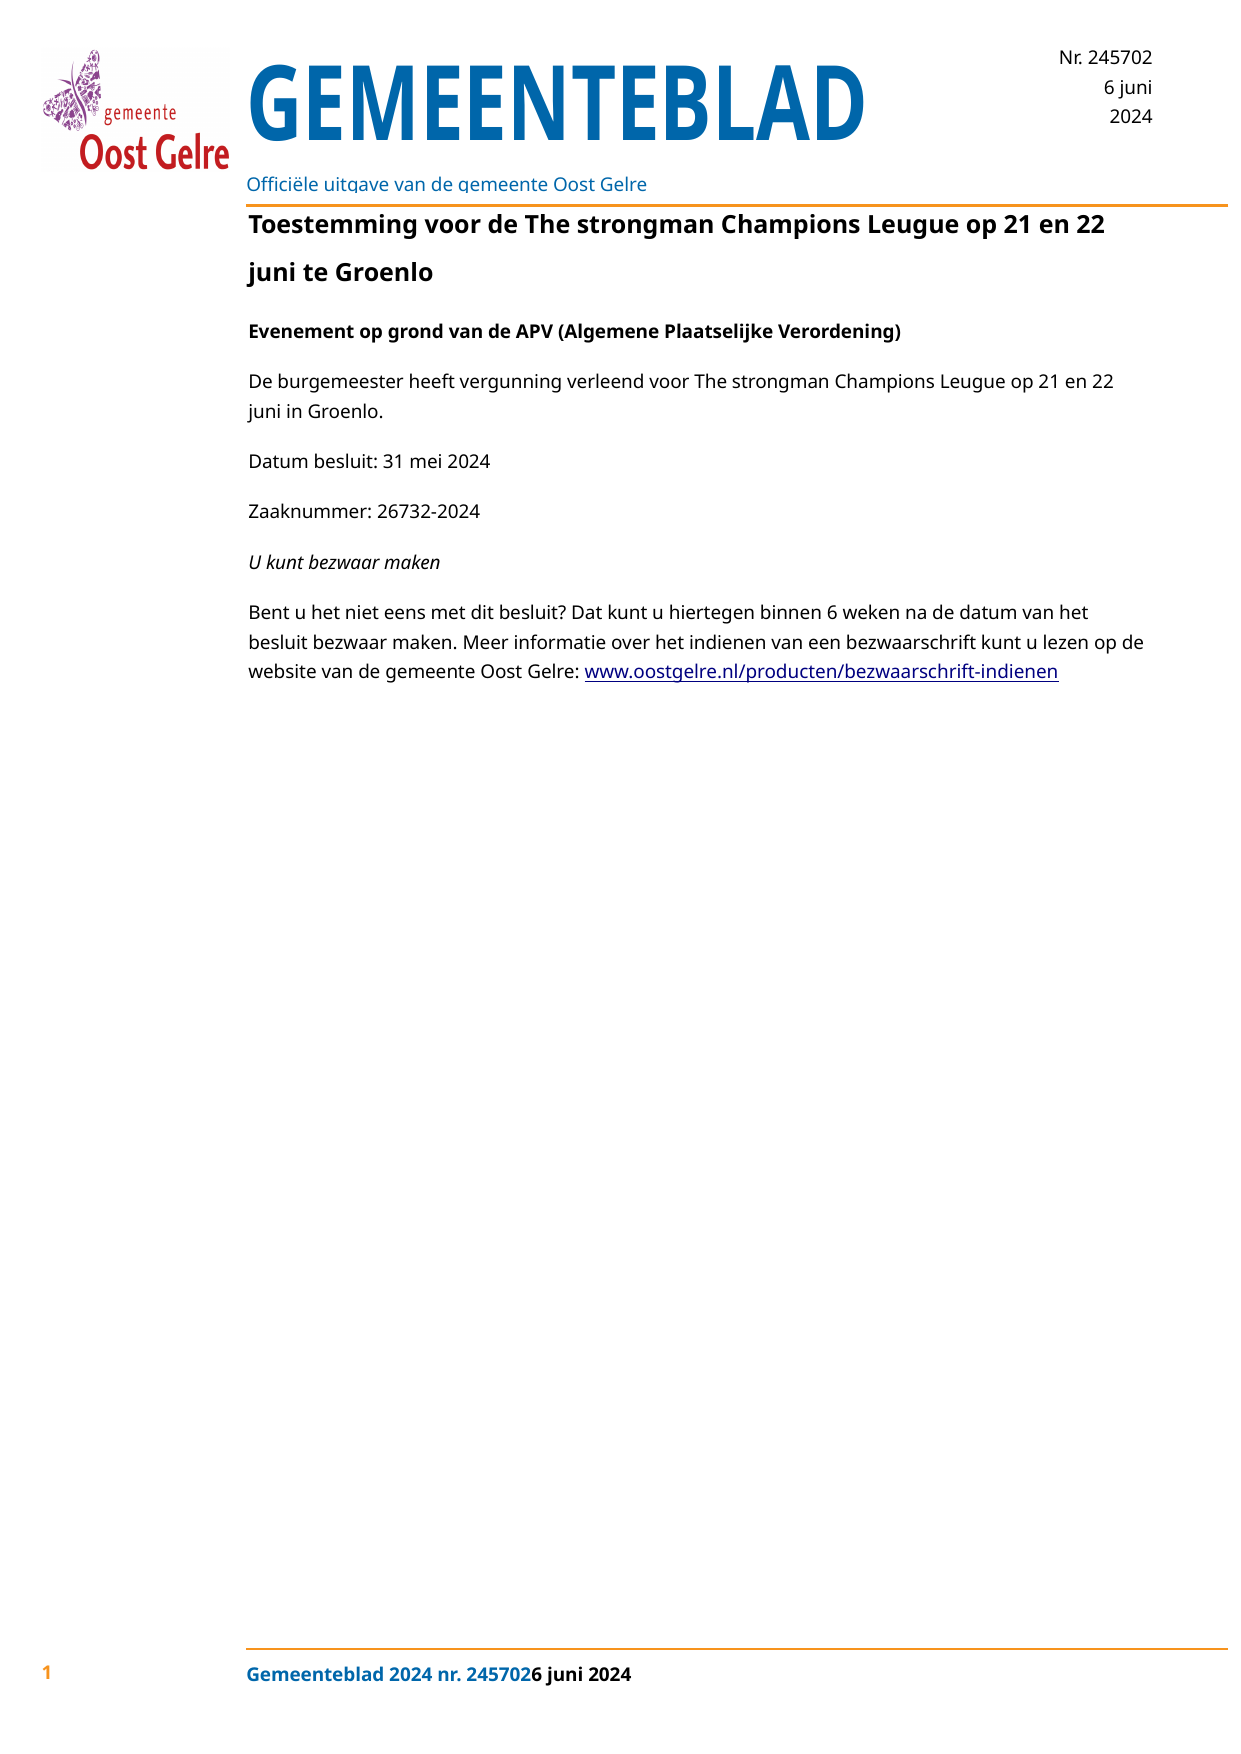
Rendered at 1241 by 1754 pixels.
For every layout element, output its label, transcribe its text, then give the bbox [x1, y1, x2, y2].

text Bent u het niet eens met dit besluit? Dat kunt u hiertegen binnen 6 weken na de datum van het besluit bezwaar maken. Meer informatie over het indienen van een bezwaarschrift kunt u lezen op de website van de gemeente Oost Gelre: www.oostgelre.nl/producten/bezwaarschrift-indienen [248, 599, 1152, 684]
text Datum besluit: 31 mei 2024 [248, 448, 1152, 474]
text De burgemeester heeft vergunning verleend voor The strongman Champions Leugue op 21 en 22 juni in Groenlo. [248, 368, 1152, 424]
text Zaaknummer: 26732-2024 [248, 499, 1152, 524]
text Toestemming voor de The strongman Champions Leugue op 21 en 22 juni te Groenlo [248, 207, 1152, 288]
text U kunt bezwaar maken [248, 549, 1152, 575]
text Evenement op grond van de APV (Algemene Plaatselijke Verordening) [248, 318, 1152, 344]
picture [41, 47, 231, 172]
